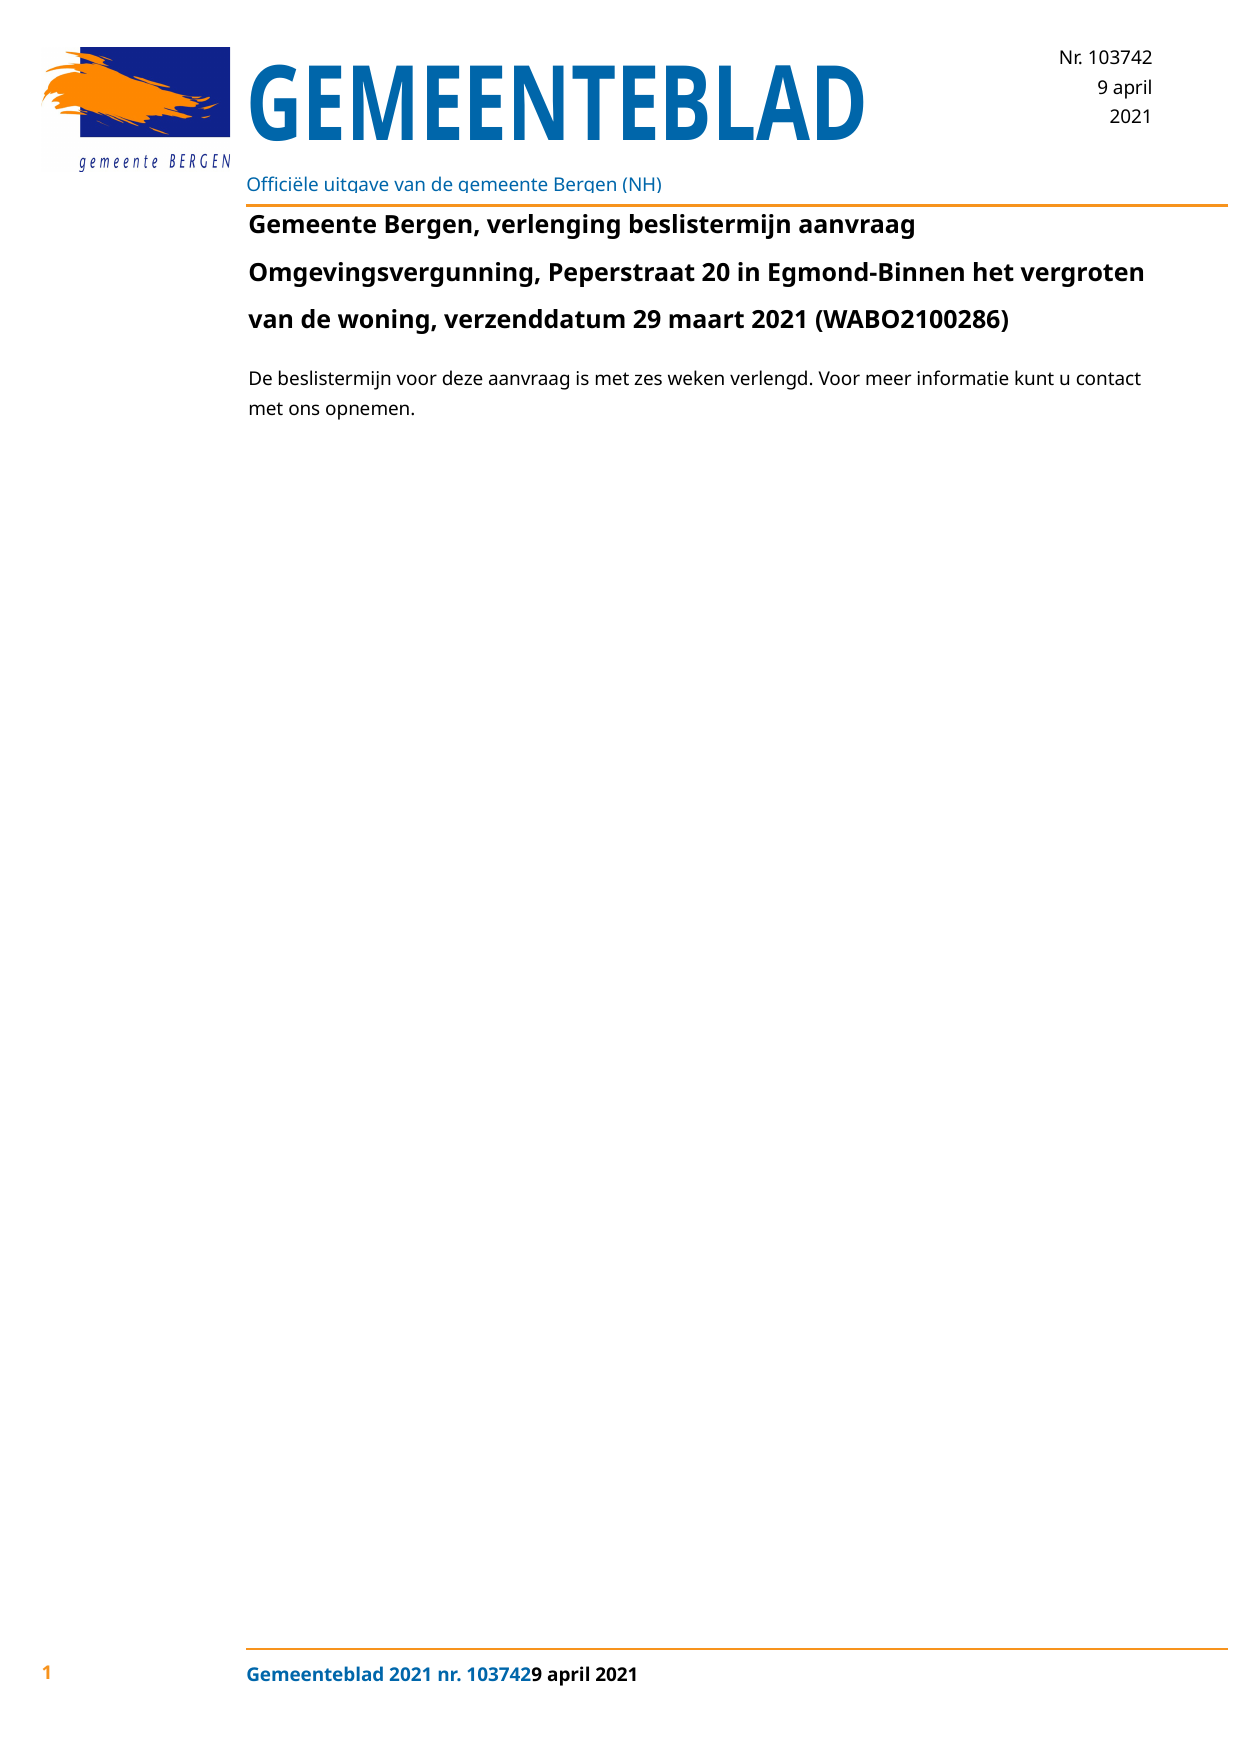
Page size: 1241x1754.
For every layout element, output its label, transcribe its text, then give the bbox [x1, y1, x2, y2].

picture [41, 47, 231, 172]
text Gemeente Bergen, verlenging beslistermijn aanvraag Omgevingsvergunning, Peperstraat 20 in Egmond-Binnen het vergroten van de woning, verzenddatum 29 maart 2021 (WABO2100286) [248, 207, 1152, 336]
text De beslistermijn voor deze aanvraag is met zes weken verlengd. Voor meer informatie kunt u contact met ons opnemen. [248, 366, 1152, 421]
